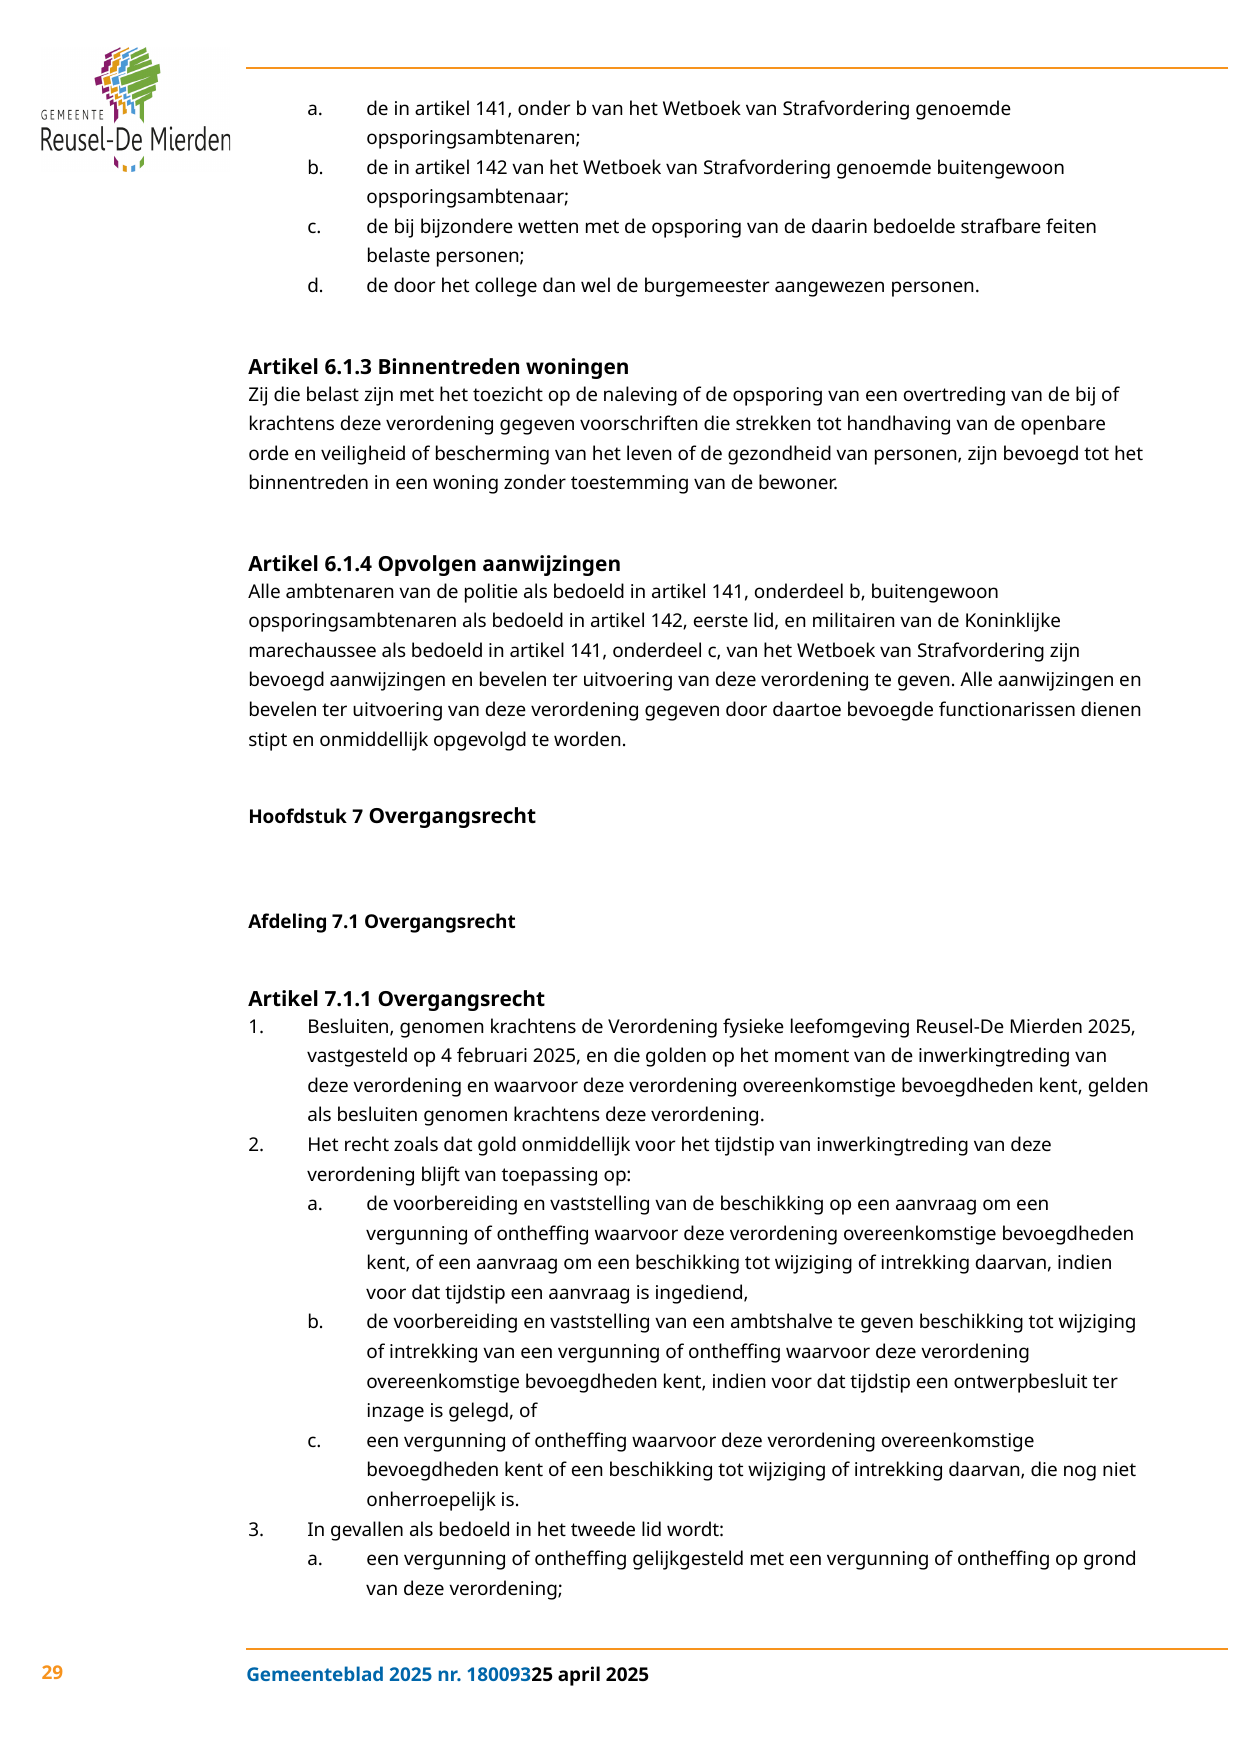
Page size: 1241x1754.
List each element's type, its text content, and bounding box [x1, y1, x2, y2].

list de voorbereiding en vaststelling van de beschikking op een aanvraag om een vergunning of ontheffing waarvoor deze verordening overeenkomstige bevoegdheden kent, of een aanvraag om een beschikking tot wijziging of intrekking daarvan, indien voor dat tijdstip een aanvraag is ingediend, [307, 1190, 1152, 1305]
text Zij die belast zijn met het toezicht op de naleving of de opsporing van een overtreding van de bij of krachtens deze verordening gegeven voorschriften die strekken tot handhaving van de openbare orde en veiligheid of bescherming van het leven of de gezondheid van personen, zijn bevoegd tot het binnentreden in een woning zonder toestemming van de bewoner. [248, 381, 1152, 495]
list een vergunning of ontheffing gelijkgesteld met een vergunning of ontheffing op grond van deze verordening; [307, 1545, 1152, 1601]
picture [41, 47, 231, 172]
text Afdeling 7.1 Overgangsrecht [248, 908, 1152, 934]
list een vergunning of ontheffing waarvoor deze verordening overeenkomstige bevoegdheden kent of een beschikking tot wijziging of intrekking daarvan, die nog niet onherroepelijk is. [307, 1427, 1152, 1512]
list Besluiten, genomen krachtens de Verordening fysieke leefomgeving Reusel-De Mierden 2025, vastgesteld op 4 februari 2025, en die golden op het moment van de inwerkingtreding van deze verordening en waarvoor deze verordening overeenkomstige bevoegdheden kent, gelden als besluiten genomen krachtens deze verordening. [248, 1013, 1152, 1127]
text Hoofdstuk 7 Overgangsrecht [248, 801, 1152, 829]
text Alle ambtenaren van de politie als bedoeld in artikel 141, onderdeel b, buitengewoon opsporingsambtenaren als bedoeld in artikel 142, eerste lid, en militairen van de Koninklijke marechaussee als bedoeld in artikel 141, onderdeel c, van het Wetboek van Strafvordering zijn bevoegd aanwijzingen en bevelen ter uitvoering van deze verordening te geven. Alle aanwijzingen en bevelen ter uitvoering van deze verordening gegeven door daartoe bevoegde functionarissen dienen stipt en onmiddellijk opgevolgd te worden. [248, 578, 1152, 752]
list In gevallen als bedoeld in het tweede lid wordt: [248, 1516, 1152, 1542]
list de in artikel 142 van het Wetboek van Strafvordering genoemde buitengewoon opsporingsambtenaar; [307, 154, 1152, 209]
list de voorbereiding en vaststelling van een ambtshalve te geven beschikking tot wijziging of intrekking van een vergunning of ontheffing waarvoor deze verordening overeenkomstige bevoegdheden kent, indien voor dat tijdstip een ontwerpbesluit ter inzage is gelegd, of [307, 1309, 1152, 1423]
list de in artikel 141, onder b van het Wetboek van Strafvordering genoemde opsporingsambtenaren; [307, 95, 1152, 150]
text Artikel 6.1.4 Opvolgen aanwijzingen [248, 549, 1152, 578]
text Artikel 6.1.3 Binnentreden woningen [248, 352, 1152, 381]
list Het recht zoals dat gold onmiddellijk voor het tijdstip van inwerkingtreding van deze verordening blijft van toepassing op: [248, 1131, 1152, 1187]
text Artikel 7.1.1 Overgangsrecht [248, 984, 1152, 1013]
list de door het college dan wel de burgemeester aangewezen personen. [307, 272, 1152, 298]
list de bij bijzondere wetten met de opsporing van de daarin bedoelde strafbare feiten belaste personen; [307, 213, 1152, 268]
